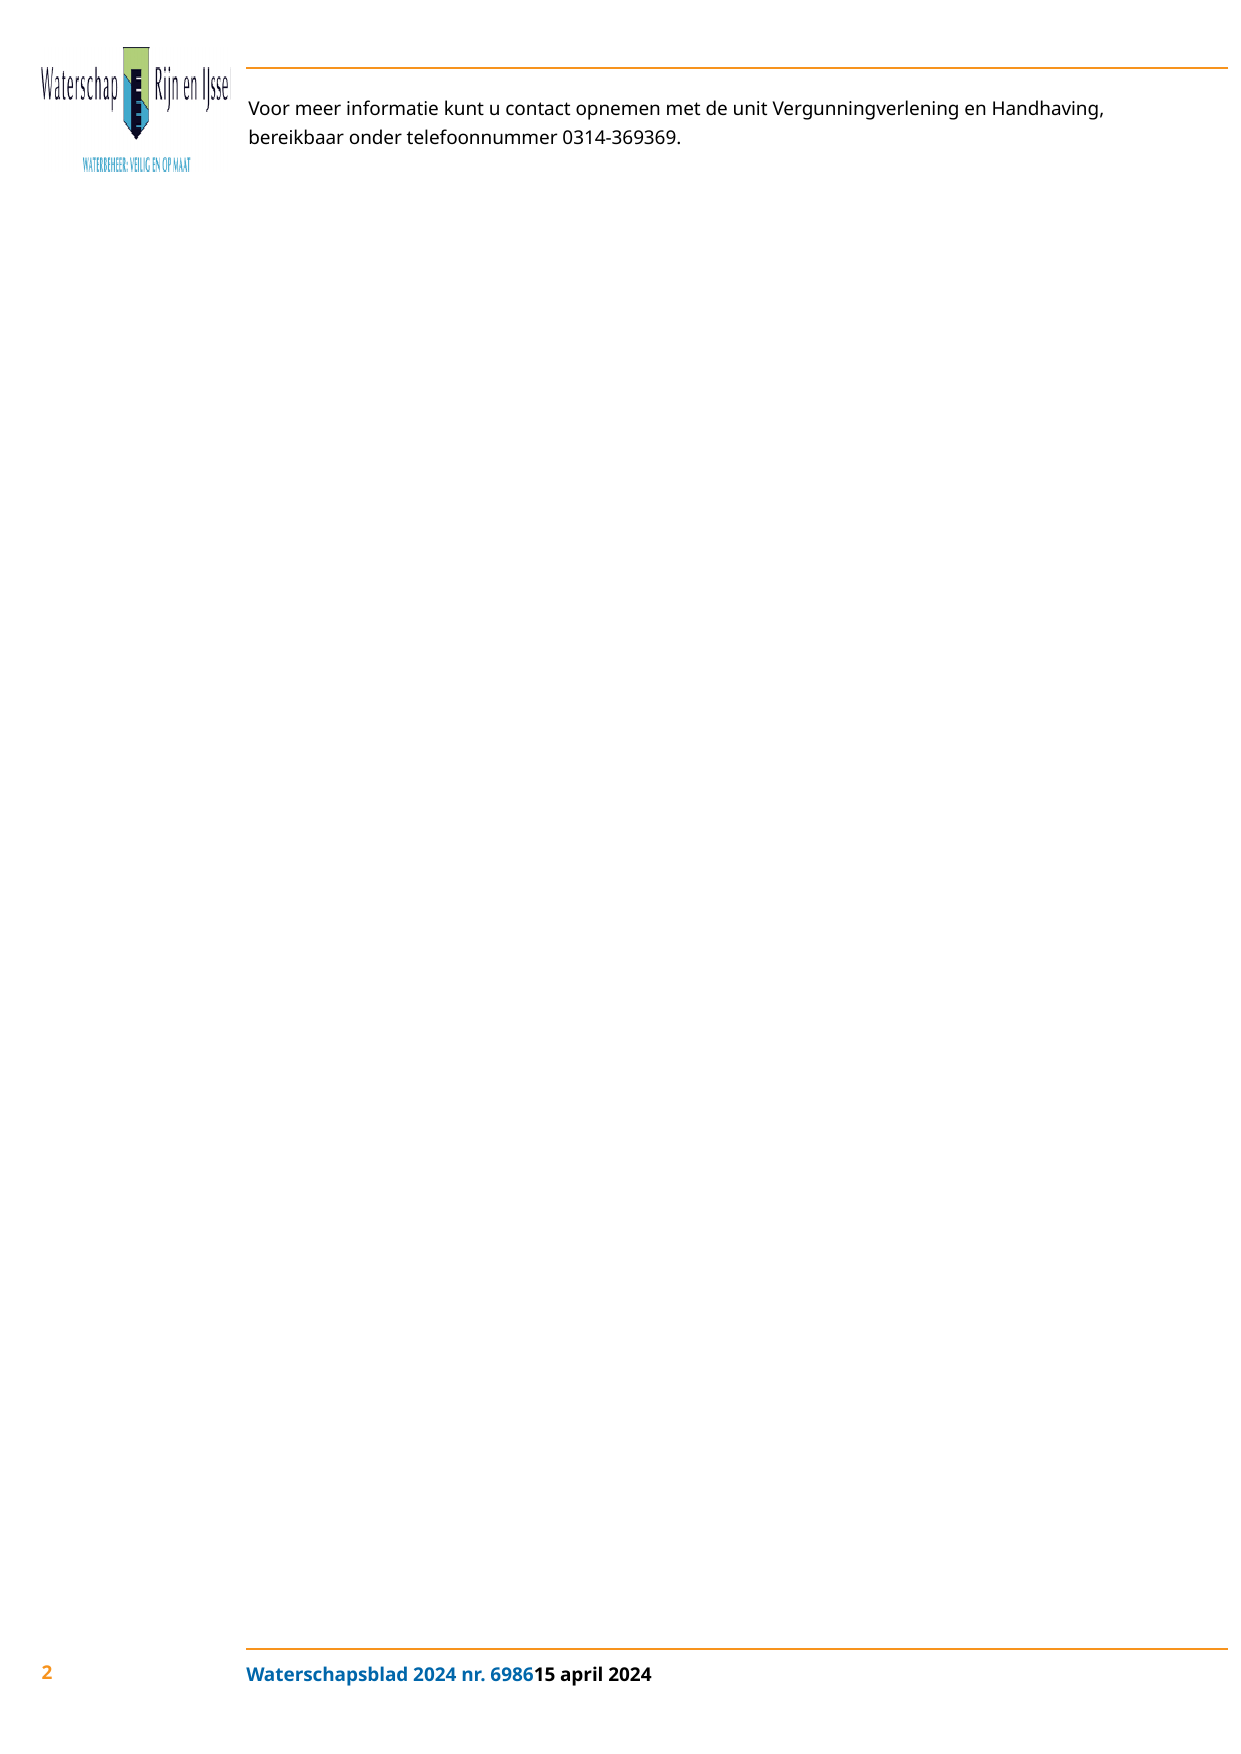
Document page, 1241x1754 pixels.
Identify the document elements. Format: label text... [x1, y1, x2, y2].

picture [41, 47, 231, 172]
text Voor meer informatie kunt u contact opnemen met de unit Vergunningverlening en Handhaving, bereikbaar onder telefoonnummer 0314-369369. [248, 95, 1152, 150]
